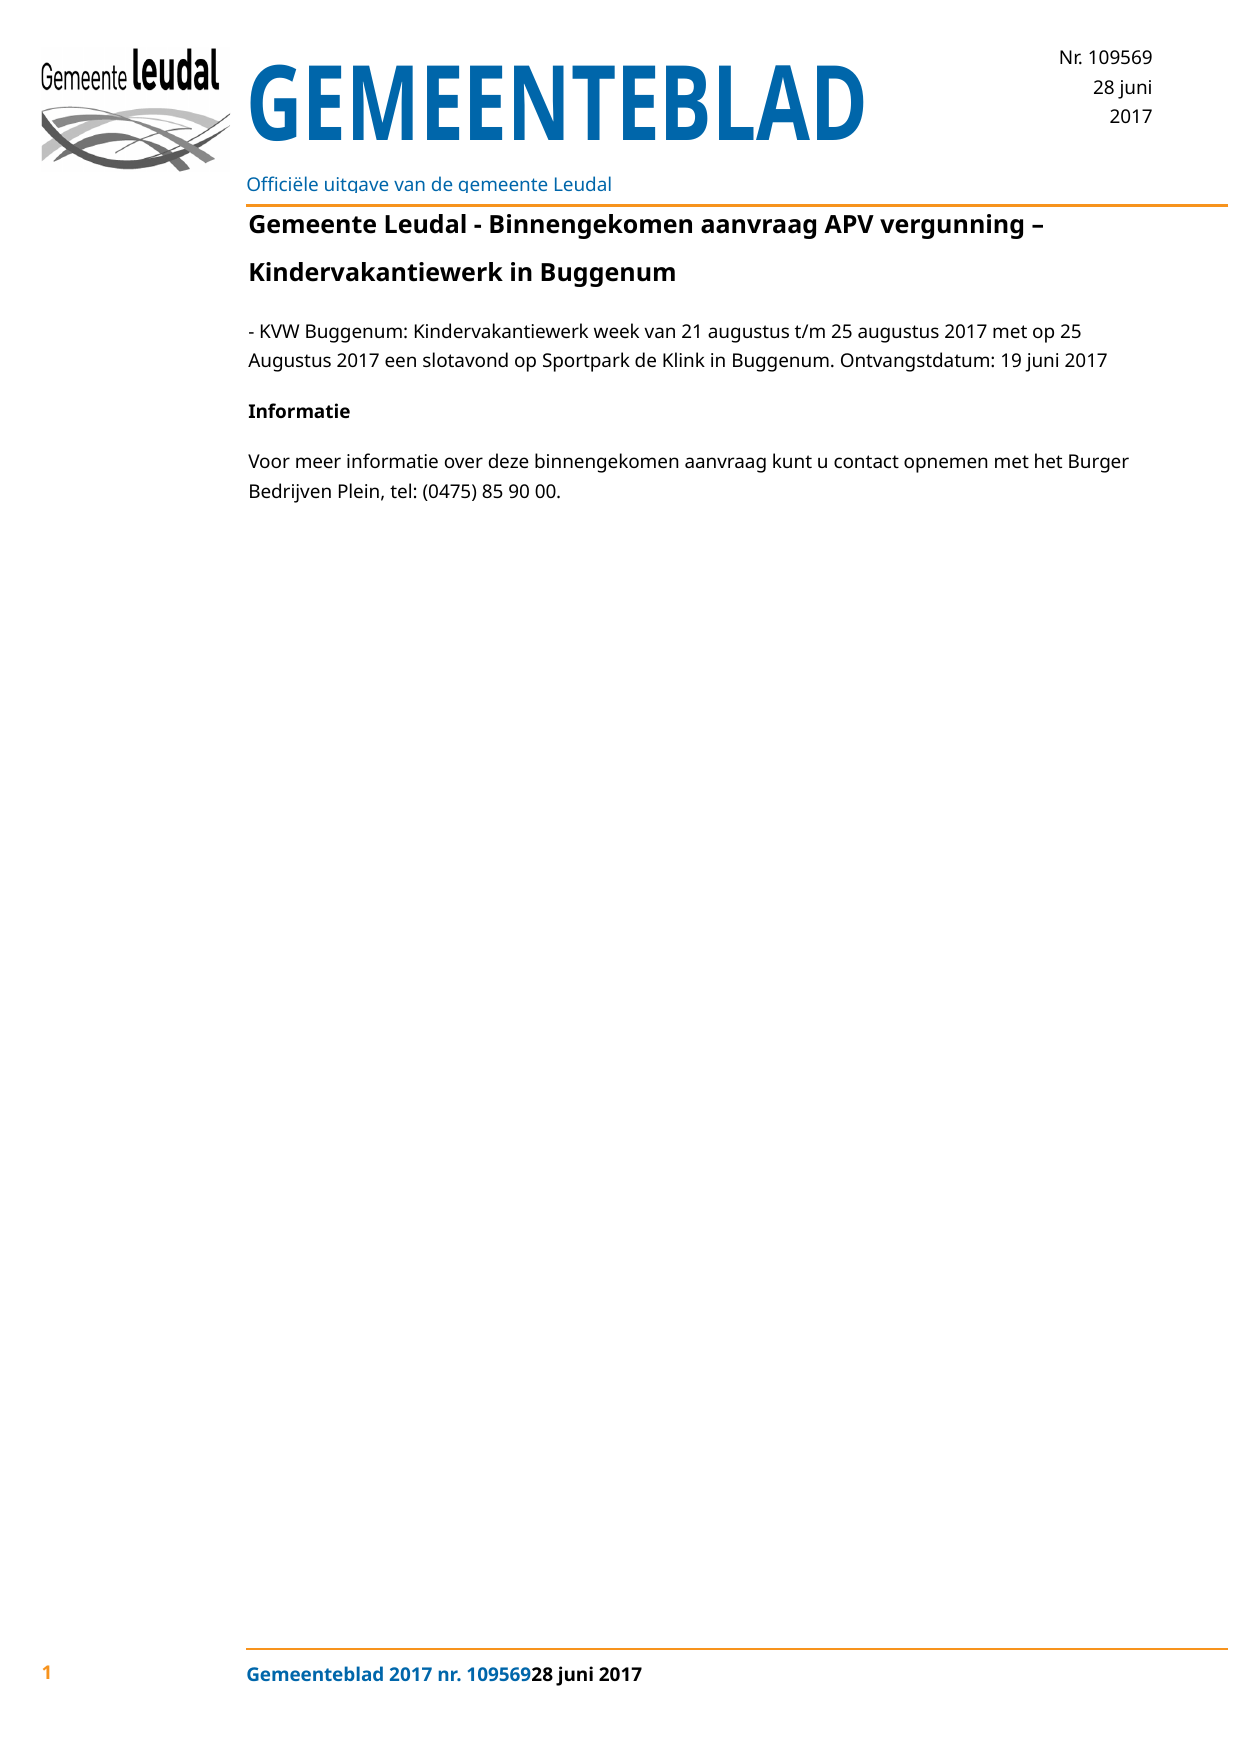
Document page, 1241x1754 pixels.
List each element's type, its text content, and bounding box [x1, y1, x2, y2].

text - KVW Buggenum: Kindervakantiewerk week van 21 augustus t/m 25 augustus 2017 met op 25 Augustus 2017 een slotavond op Sportpark de Klink in Buggenum. Ontvangstdatum: 19 juni 2017 [248, 318, 1152, 373]
picture [41, 47, 231, 172]
text Informatie [248, 398, 1152, 424]
text Gemeente Leudal - Binnengekomen aanvraag APV vergunning – Kindervakantiewerk in Buggenum [248, 207, 1152, 288]
text Voor meer informatie over deze binnengekomen aanvraag kunt u contact opnemen met het Burger Bedrijven Plein, tel: (0475) 85 90 00. [248, 448, 1152, 504]
